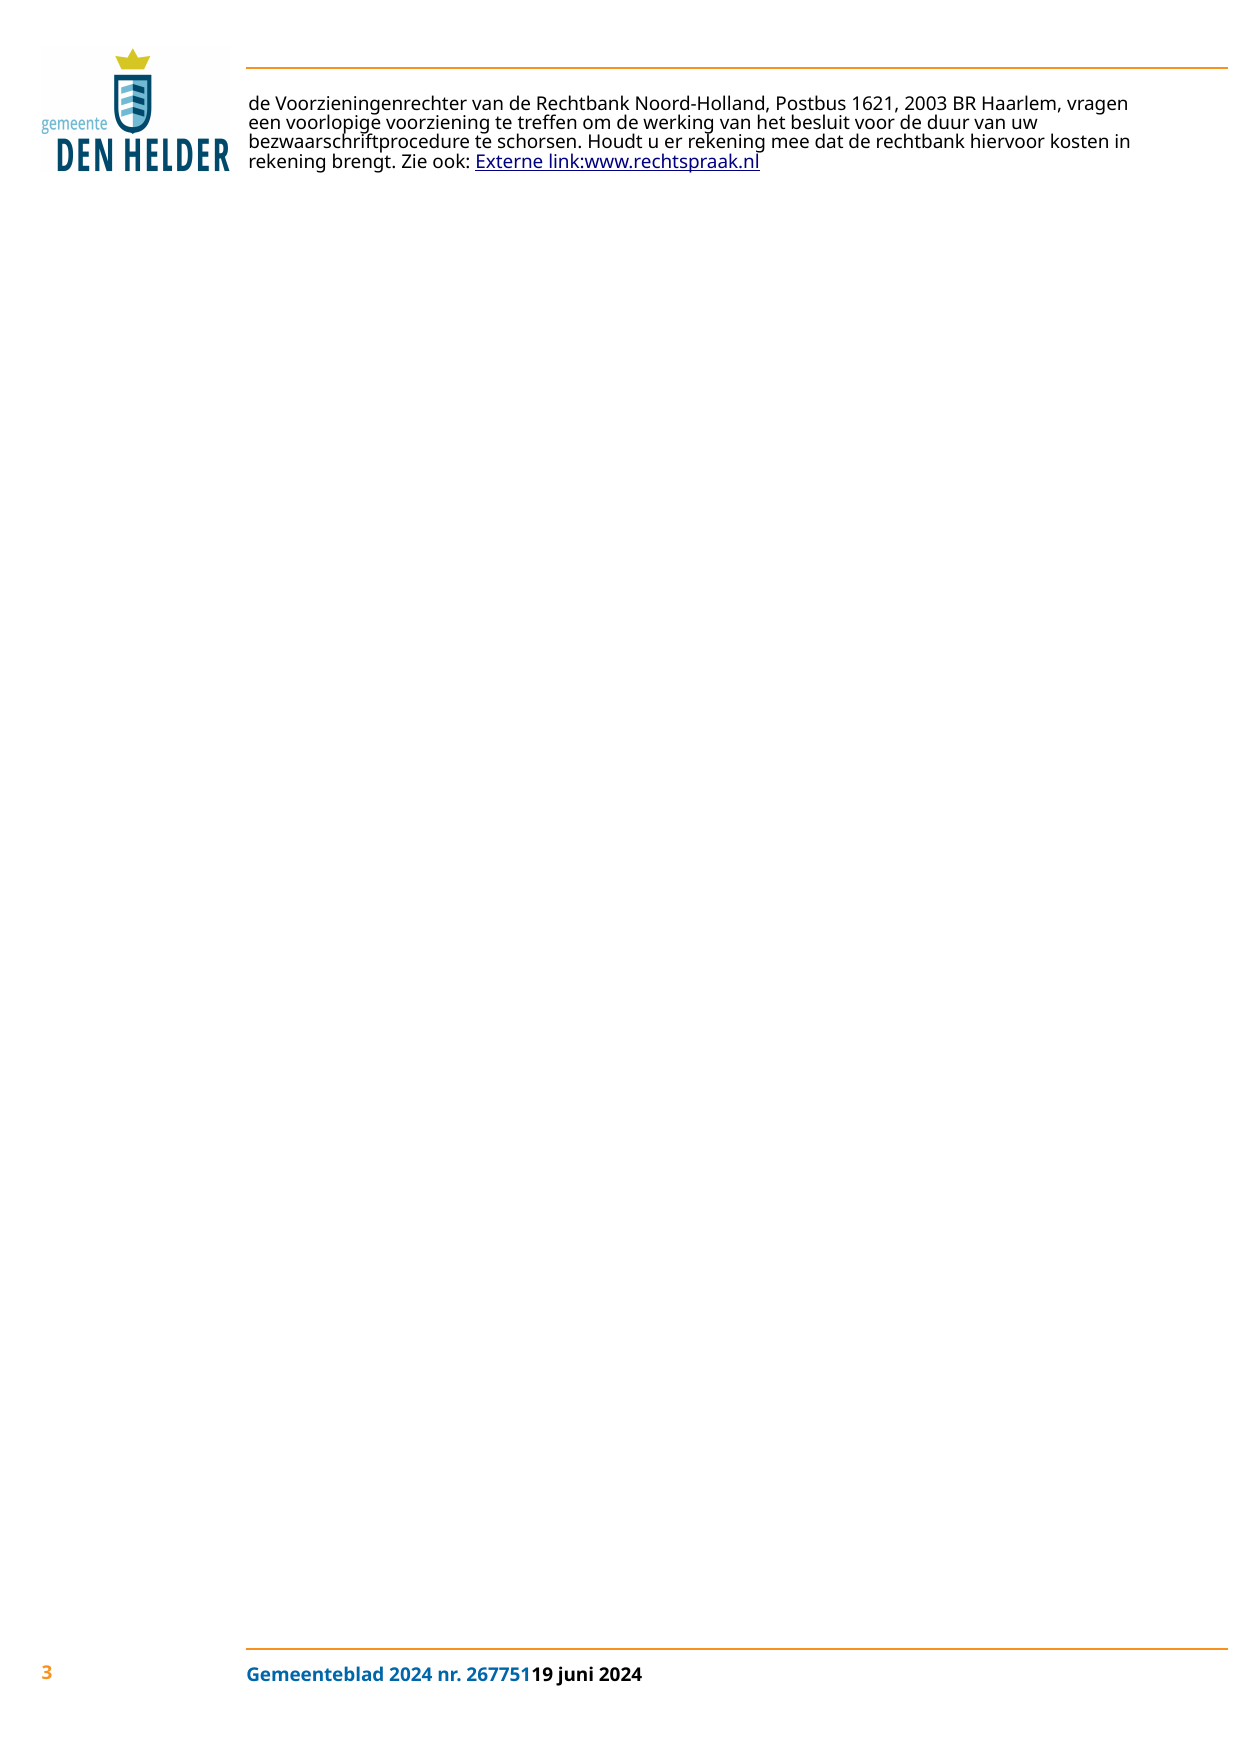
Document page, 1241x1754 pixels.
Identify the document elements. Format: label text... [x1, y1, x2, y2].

text de Voorzieningenrechter van de Rechtbank Noord-Holland, Postbus 1621, 2003 BR Haarlem, vragen een voorlopige voorziening te treffen om de werking van het besluit voor de duur van uw bezwaarschriftprocedure te schorsen. Houdt u er rekening mee dat de rechtbank hiervoor kosten in rekening brengt. Zie ook: Externe link:www.rechtspraak.nl [248, 95, 1152, 172]
picture [130, 157, 135, 172]
picture [100, 154, 106, 172]
picture [63, 144, 68, 165]
picture [41, 47, 231, 172]
picture [220, 160, 224, 172]
picture [182, 144, 187, 165]
